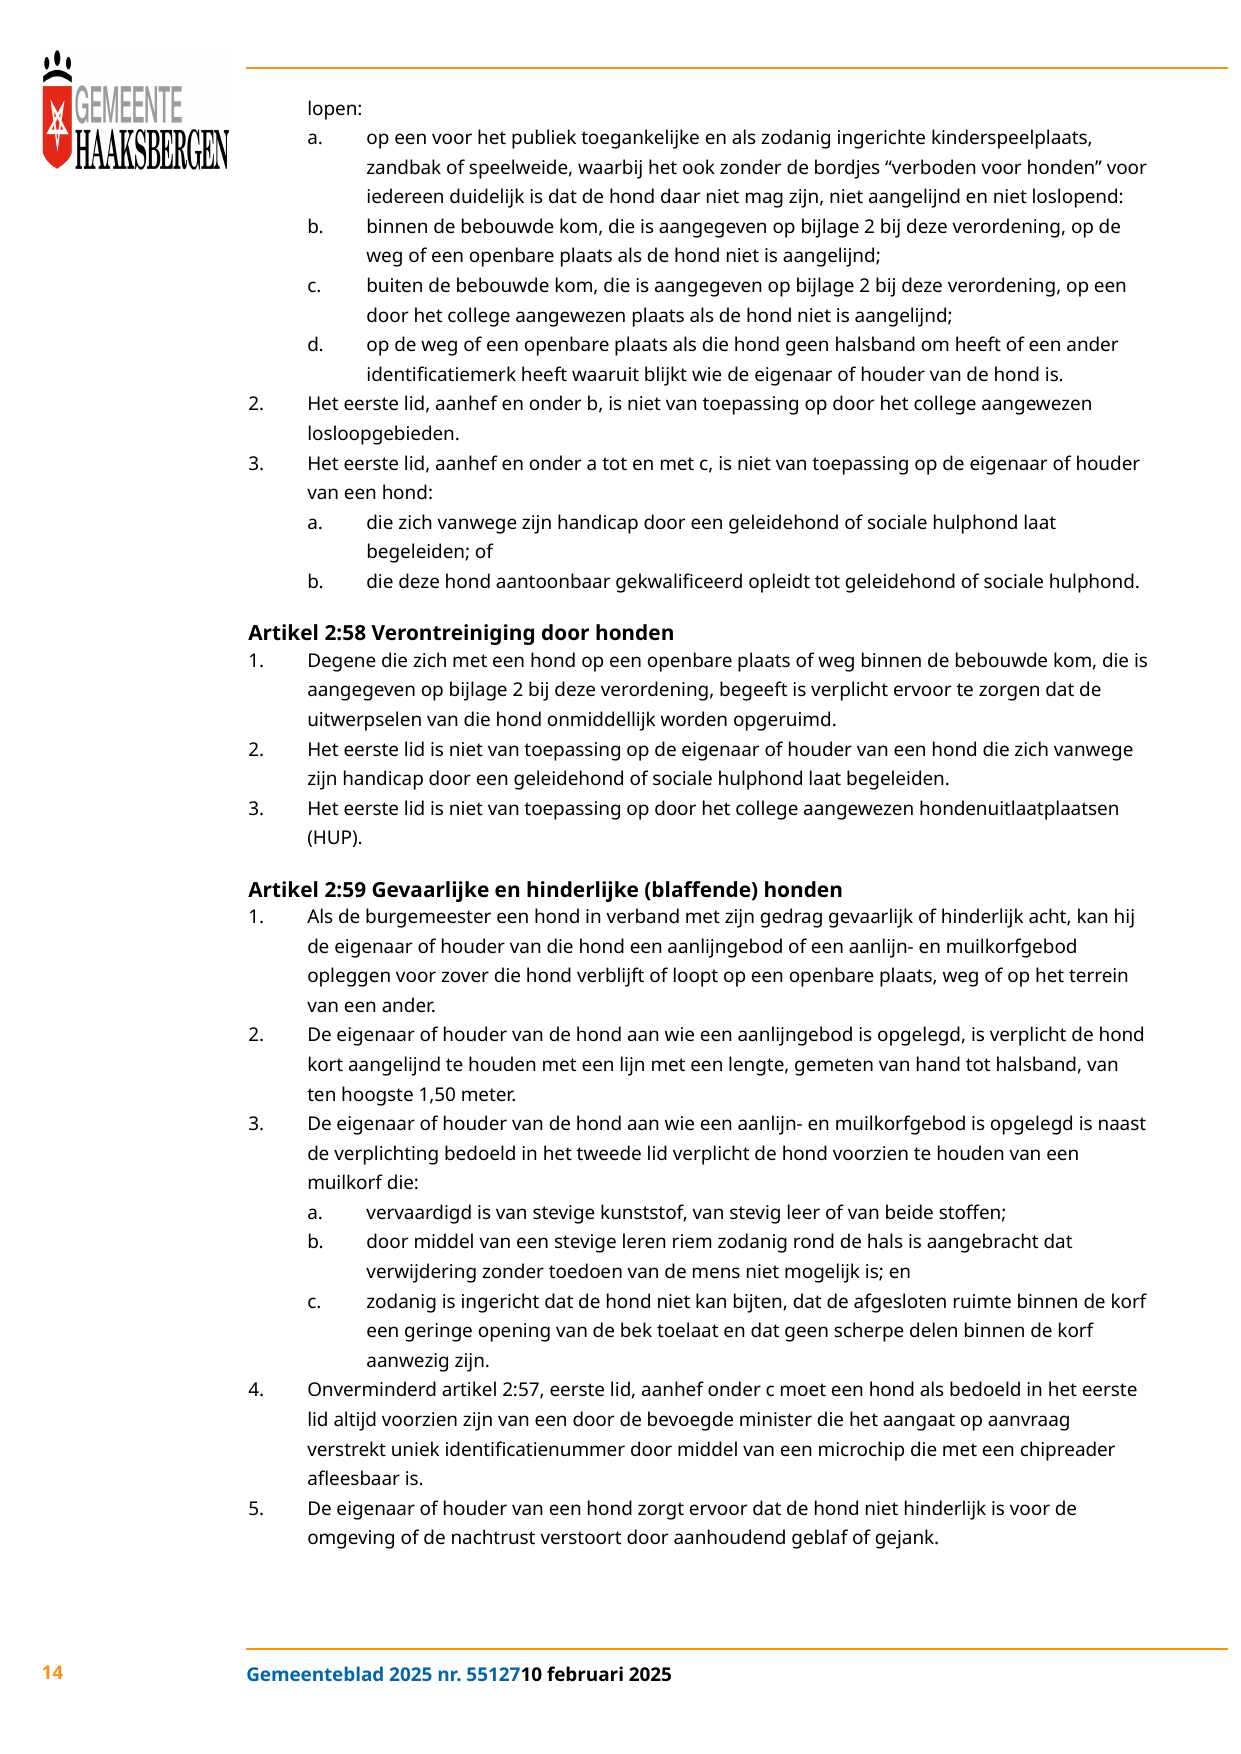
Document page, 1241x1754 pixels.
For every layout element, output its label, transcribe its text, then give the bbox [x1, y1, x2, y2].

list die deze hond aantoonbaar gekwalificeerd opleidt tot geleidehond of sociale hulphond. [307, 568, 1152, 594]
list Het eerste lid is niet van toepassing op door het college aangewezen hondenuitlaatplaatsen (HUP). [248, 795, 1152, 850]
list Het eerste lid is niet van toepassing op de eigenaar of houder van een hond die zich vanwege zijn handicap door een geleidehond of sociale hulphond laat begeleiden. [248, 736, 1152, 791]
list op de weg of een openbare plaats als die hond geen halsband om heeft of een ander identificatiemerk heeft waaruit blijkt wie de eigenaar of houder van de hond is. [307, 331, 1152, 387]
list Onverminderd artikel 2:57, eerste lid, aanhef onder c moet een hond als bedoeld in het eerste lid altijd voorzien zijn van een door de bevoegde minister die het aangaat op aanvraag verstrekt uniek identificatienummer door middel van een microchip die met een chipreader afleesbaar is. [248, 1377, 1152, 1491]
list Als de burgemeester een hond in verband met zijn gedrag gevaarlijk of hinderlijk acht, kan hij de eigenaar of houder van die hond een aanlijngebod of een aanlijn- en muilkorfgebod opleggen voor zover die hond verblijft of loopt op een openbare plaats, weg of op het terrein van een ander. [248, 903, 1152, 1018]
list buiten de bebouwde kom, die is aangegeven op bijlage 2 bij deze verordening, op een door het college aangewezen plaats als de hond niet is aangelijnd; [307, 272, 1152, 328]
list vervaardigd is van stevige kunststof, van stevig leer of van beide stoffen; [307, 1199, 1152, 1225]
list door middel van een stevige leren riem zodanig rond de hals is aangebracht dat verwijdering zonder toedoen van de mens niet mogelijk is; en [307, 1229, 1152, 1284]
list Het eerste lid, aanhef en onder b, is niet van toepassing op door het college aangewezen losloopgebieden. [248, 391, 1152, 446]
list die zich vanwege zijn handicap door een geleidehond of sociale hulphond laat begeleiden; of [307, 509, 1152, 564]
list zodanig is ingericht dat de hond niet kan bijten, dat de afgesloten ruimte binnen de korf een geringe opening van de bek toelaat en dat geen scherpe delen binnen de korf aanwezig zijn. [307, 1288, 1152, 1373]
text Artikel 2:58 Verontreiniging door honden [248, 618, 1152, 647]
picture [41, 47, 231, 172]
list op een voor het publiek toegankelijke en als zodanig ingerichte kinderspeelplaats, zandbak of speelweide, waarbij het ook zonder de bordjes “verboden voor honden” voor iedereen duidelijk is dat de hond daar niet mag zijn, niet aangelijnd en niet loslopend: [307, 124, 1152, 209]
list binnen de bebouwde kom, die is aangegeven op bijlage 2 bij deze verordening, op de weg of een openbare plaats als de hond niet is aangelijnd; [307, 213, 1152, 268]
list De eigenaar of houder van de hond aan wie een aanlijngebod is opgelegd, is verplicht de hond kort aangelijnd te houden met een lijn met een lengte, gemeten van hand tot halsband, van ten hoogste 1,50 meter. [248, 1022, 1152, 1107]
list Het eerste lid, aanhef en onder a tot en met c, is niet van toepassing op de eigenaar of houder van een hond: [248, 450, 1152, 505]
list De eigenaar of houder van een hond zorgt ervoor dat de hond niet hinderlijk is voor de omgeving of de nachtrust verstoort door aanhoudend geblaf of gejank. [248, 1495, 1152, 1550]
list lopen: [248, 95, 1152, 121]
text Artikel 2:59 Gevaarlijke en hinderlijke (blaffende) honden [248, 875, 1152, 903]
list Degene die zich met een hond op een openbare plaats of weg binnen de bebouwde kom, die is aangegeven op bijlage 2 bij deze verordening, begeeft is verplicht ervoor te zorgen dat de uitwerpselen van die hond onmiddellijk worden opgeruimd. [248, 647, 1152, 732]
list De eigenaar of houder van de hond aan wie een aanlijn- en muilkorfgebod is opgelegd is naast de verplichting bedoeld in het tweede lid verplicht de hond voorzien te houden van een muilkorf die: [248, 1110, 1152, 1195]
